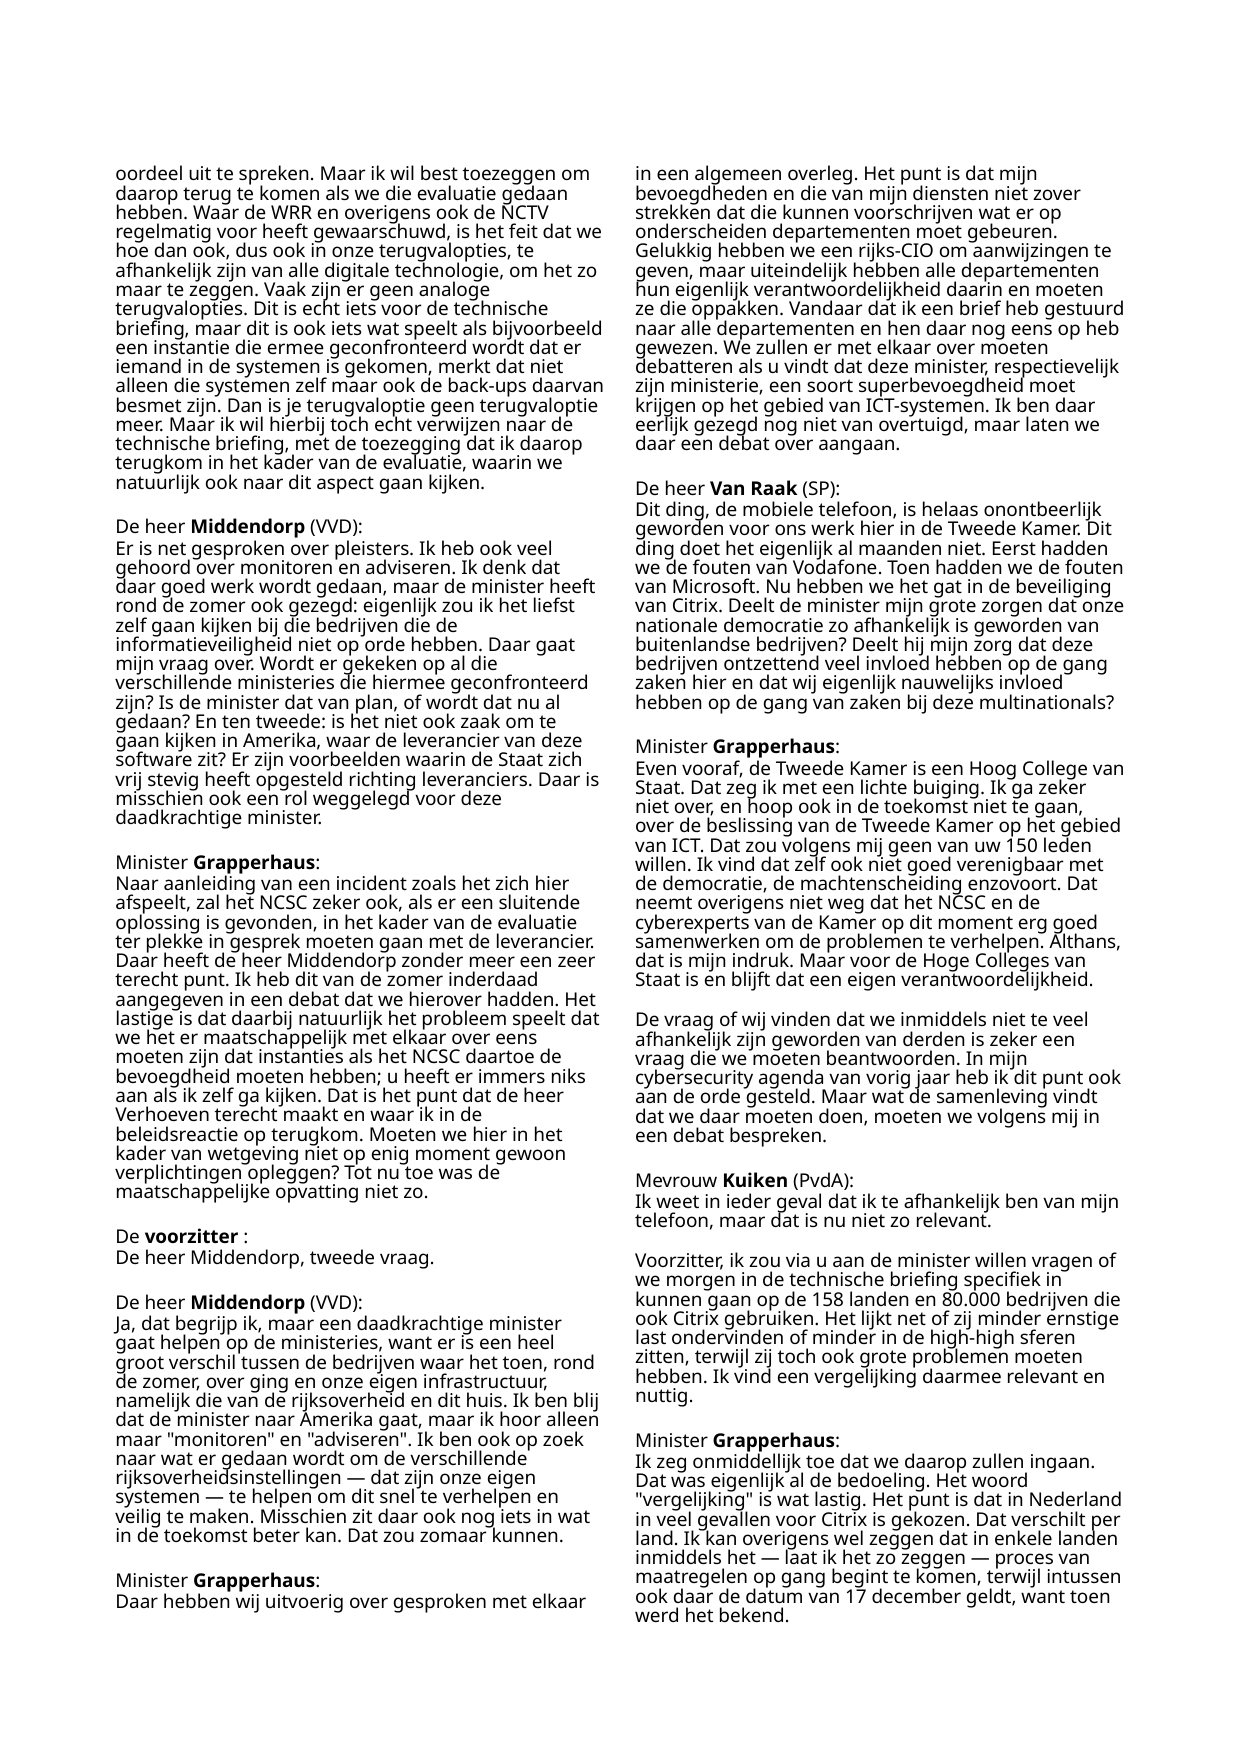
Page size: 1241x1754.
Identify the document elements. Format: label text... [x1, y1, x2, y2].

text De heer Van Raak (SP): [635, 475, 1125, 501]
text Minister Grapperhaus: [115, 849, 605, 875]
text Mevrouw Kuiken (PvdA): [635, 1167, 1125, 1193]
text Er is net gesproken over pleisters. Ik heb ook veel gehoord over monitoren en adviseren. Ik denk dat daar goed werk wordt gedaan, maar de minister heeft rond de zomer ook gezegd: eigenlijk zou ik het liefst zelf gaan kijken bij die bedrijven die de informatieveiligheid niet op orde hebben. Daar gaat mijn vraag over. Wordt er gekeken op al die verschillende ministeries die hiermee geconfronteerd zijn? Is de minister dat van plan, of wordt dat nu al gedaan? En ten tweede: is het niet ook zaak om te gaan kijken in Amerika, waar de leverancier van deze software zit? Er zijn voorbeelden waarin de Staat zich vrij stevig heeft opgesteld richting leveranciers. Daar is misschien ook een rol weggelegd voor deze daadkrachtige minister. [115, 539, 605, 828]
text in een algemeen overleg. Het punt is dat mijn bevoegdheden en die van mijn diensten niet zover strekken dat die kunnen voorschrijven wat er op onderscheiden departementen moet gebeuren. Gelukkig hebben we een rijks-CIO om aanwijzingen te geven, maar uiteindelijk hebben alle departementen hun eigenlijk verantwoordelijkheid daarin en moeten ze die oppakken. Vandaar dat ik een brief heb gestuurd naar alle departementen en hen daar nog eens op heb gewezen. We zullen er met elkaar over moeten debatteren als u vindt dat deze minister, respectievelijk zijn ministerie, een soort superbevoegdheid moet krijgen op het gebied van ICT-systemen. Ik ben daar eerlijk gezegd nog niet van overtuigd, maar laten we daar een debat over aangaan. [635, 165, 1125, 454]
text De heer Middendorp, tweede vraag. [115, 1249, 605, 1268]
text Ik zeg onmiddellijk toe dat we daarop zullen ingaan. Dat was eigenlijk al de bedoeling. Het woord "vergelijking" is wat lastig. Het punt is dat in Nederland in veel gevallen voor Citrix is gekozen. Dat verschilt per land. Ik kan overigens wel zeggen dat in enkele landen inmiddels het — laat ik het zo zeggen — proces van maatregelen op gang begint te komen, terwijl intussen ook daar de datum van 17 december geldt, want toen werd het bekend. [635, 1453, 1125, 1626]
text Naar aanleiding van een incident zoals het zich hier afspeelt, zal het NCSC zeker ook, als er een sluitende oplossing is gevonden, in het kader van de evaluatie ter plekke in gesprek moeten gaan met de leverancier. Daar heeft de heer Middendorp zonder meer een zeer terecht punt. Ik heb dit van de zomer inderdaad aangegeven in een debat dat we hierover hadden. Het lastige is dat daarbij natuurlijk het probleem speelt dat we het er maatschappelijk met elkaar over eens moeten zijn dat instanties als het NCSC daartoe de bevoegdheid moeten hebben; u heeft er immers niks aan als ik zelf ga kijken. Dat is het punt dat de heer Verhoeven terecht maakt en waar ik in de beleidsreactie op terugkom. Moeten we hier in het kader van wetgeving niet op enig moment gewoon verplichtingen opleggen? Tot nu toe was de maatschappelijke opvatting niet zo. [115, 875, 605, 1203]
text Minister Grapperhaus: [115, 1567, 605, 1593]
text Ja, dat begrijp ik, maar een daadkrachtige minister gaat helpen op de ministeries, want er is een heel groot verschil tussen de bedrijven waar het toen, rond de zomer, over ging en onze eigen infrastructuur, namelijk die van de rijksoverheid en dit huis. Ik ben blij dat de minister naar Amerika gaat, maar ik hoor alleen maar "monitoren" en "adviseren". Ik ben ook op zoek naar wat er gedaan wordt om de verschillende rijksoverheidsinstellingen — dat zijn onze eigen systemen — te helpen om dit snel te verhelpen en veilig te maken. Misschien zit daar ook nog iets in wat in de toekomst beter kan. Dat zou zomaar kunnen. [115, 1315, 605, 1546]
text De heer Middendorp (VVD): [115, 514, 605, 539]
text De voorzitter : [115, 1223, 605, 1249]
text Even vooraf, de Tweede Kamer is een Hoog College van Staat. Dat zeg ik met een lichte buiging. Ik ga zeker niet over, en hoop ook in de toekomst niet te gaan, over de beslissing van de Tweede Kamer op het gebied van ICT. Dat zou volgens mij geen van uw 150 leden willen. Ik vind dat zelf ook niet goed verenigbaar met de democratie, de machtenscheiding enzovoort. Dat neemt overigens niet weg dat het NCSC en de cyberexperts van de Kamer op dit moment erg goed samenwerken om de problemen te verhelpen. Althans, dat is mijn indruk. Maar voor de Hoge Colleges van Staat is en blijft dat een eigen verantwoordelijkheid. [635, 759, 1125, 991]
text Daar hebben wij uitvoerig over gesproken met elkaar [115, 1593, 605, 1612]
text oordeel uit te spreken. Maar ik wil best toezeggen om daarop terug te komen als we die evaluatie gedaan hebben. Waar de WRR en overigens ook de NCTV regelmatig voor heeft gewaarschuwd, is het feit dat we hoe dan ook, dus ook in onze terugvalopties, te afhankelijk zijn van alle digitale technologie, om het zo maar te zeggen. Vaak zijn er geen analoge terugvalopties. Dit is echt iets voor de technische briefing, maar dit is ook iets wat speelt als bijvoorbeeld een instantie die ermee geconfronteerd wordt dat er iemand in de systemen is gekomen, merkt dat niet alleen die systemen zelf maar ook de back-ups daarvan besmet zijn. Dan is je terugvaloptie geen terugvaloptie meer. Maar ik wil hierbij toch echt verwijzen naar de technische briefing, met de toezegging dat ik daarop terugkom in het kader van de evaluatie, waarin we natuurlijk ook naar dit aspect gaan kijken. [115, 165, 605, 493]
text De heer Middendorp (VVD): [115, 1289, 605, 1315]
text Ik weet in ieder geval dat ik te afhankelijk ben van mijn telefoon, maar dat is nu niet zo relevant. [635, 1193, 1125, 1231]
text Minister Grapperhaus: [635, 1427, 1125, 1453]
text Voorzitter, ik zou via u aan de minister willen vragen of we morgen in de technische briefing specifiek in kunnen gaan op de 158 landen en 80.000 bedrijven die ook Citrix gebruiken. Het lijkt net of zij minder ernstige last ondervinden of minder in de high-high sferen zitten, terwijl zij toch ook grote problemen moeten hebben. Ik vind een vergelijking daarmee relevant en nuttig. [635, 1252, 1125, 1406]
text Minister Grapperhaus: [635, 734, 1125, 759]
text Dit ding, de mobiele telefoon, is helaas onontbeerlijk geworden voor ons werk hier in de Tweede Kamer. Dit ding doet het eigenlijk al maanden niet. Eerst hadden we de fouten van Vodafone. Toen hadden we de fouten van Microsoft. Nu hebben we het gat in de beveiliging van Citrix. Deelt de minister mijn grote zorgen dat onze nationale democratie zo afhankelijk is geworden van buitenlandse bedrijven? Deelt hij mijn zorg dat deze bedrijven ontzettend veel invloed hebben op de gang zaken hier en dat wij eigenlijk nauwelijks invloed hebben op de gang van zaken bij deze multinationals? [635, 501, 1125, 713]
text De vraag of wij vinden dat we inmiddels niet te veel afhankelijk zijn geworden van derden is zeker een vraag die we moeten beantwoorden. In mijn cybersecurity agenda van vorig jaar heb ik dit punt ook aan de orde gesteld. Maar wat de samenleving vindt dat we daar moeten doen, moeten we volgens mij in een debat bespreken. [635, 1011, 1125, 1146]
